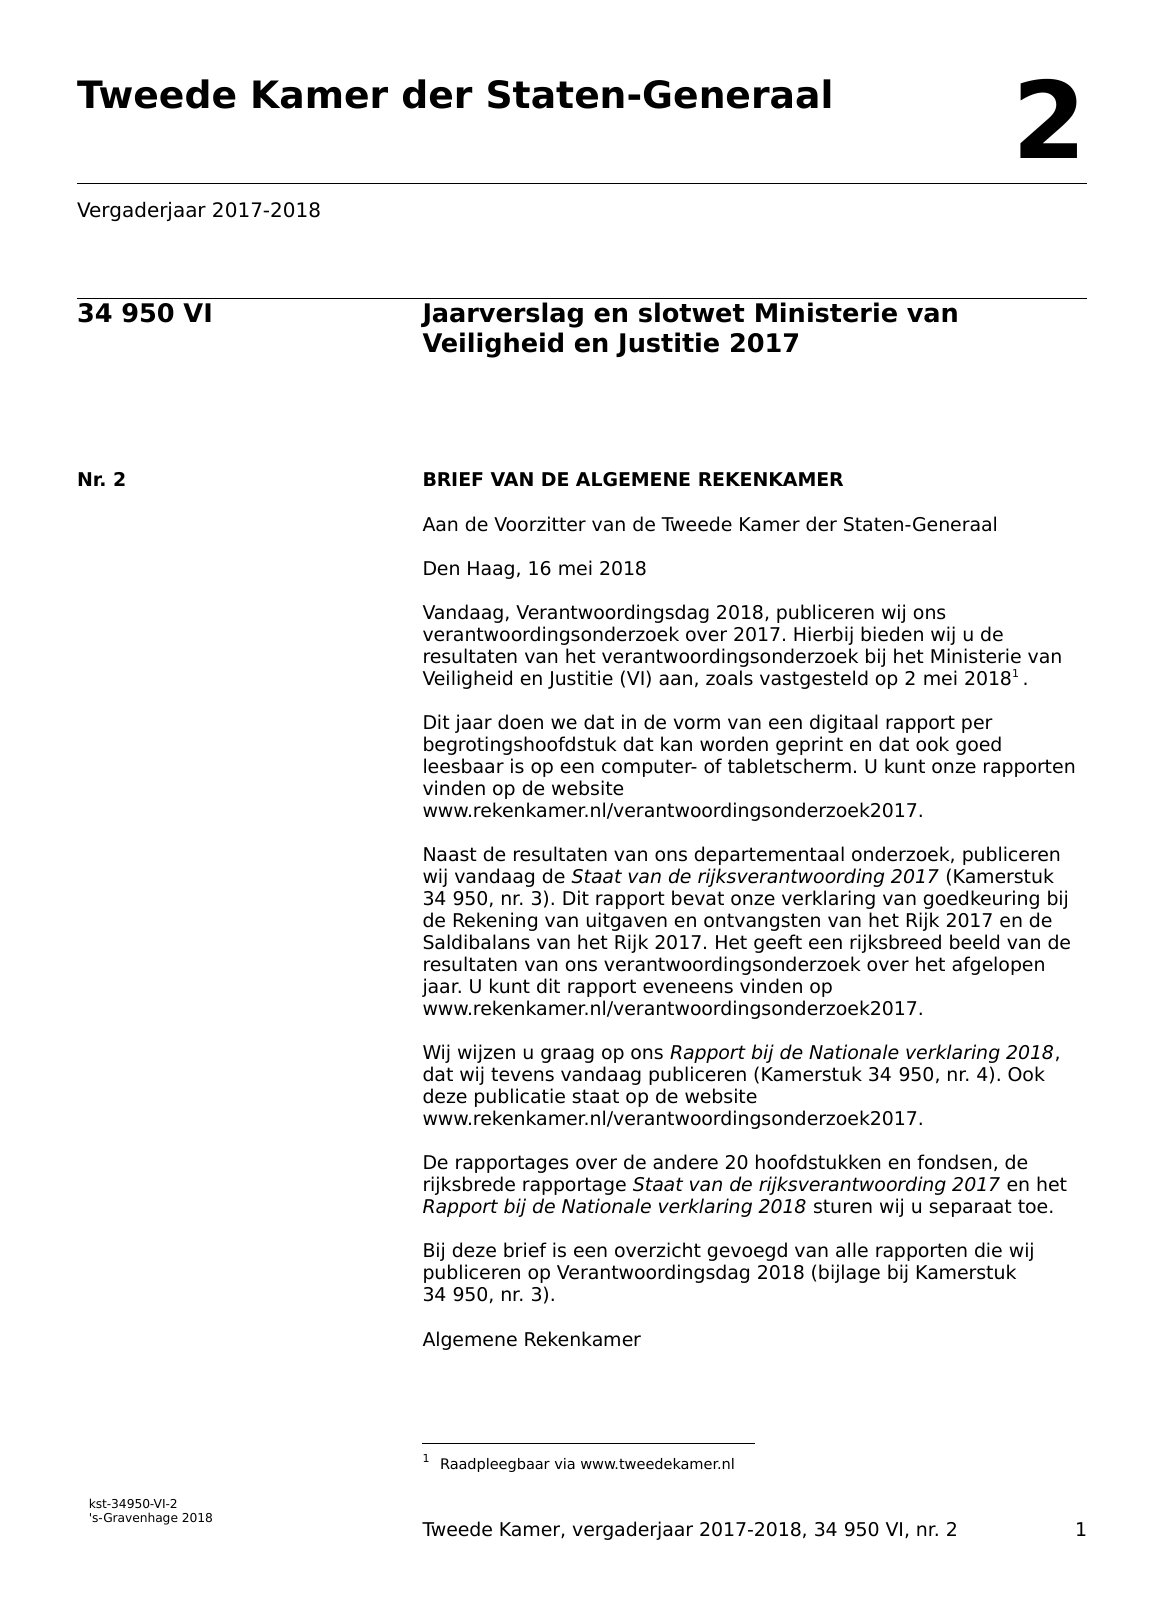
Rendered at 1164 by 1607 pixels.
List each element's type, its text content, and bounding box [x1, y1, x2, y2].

text Den Haag, 16 mei 2018 [422, 558, 1087, 580]
text Raadpleegbaar via www.tweedekamer.nl [422, 1452, 1087, 1474]
subtitle 34 950 VI Jaarverslag en slotwet Ministerie van Veiligheid en Justitie 2017 [77, 299, 1087, 358]
table_header 2 [886, 59, 1087, 183]
text kst-34950-VI-2 [88, 1497, 323, 1511]
text Aan de Voorzitter van de Tweede Kamer der Staten-Generaal [422, 513, 1087, 536]
text Vandaag, Verantwoordingsdag 2018, publiceren wij ons verantwoordingsonderzoek over 2017. Hierbij bieden wij u de resultaten van het verantwoordingsonderzoek bij het Ministerie van Veiligheid en Justitie (VI) aan, zoals vastgesteld op 2 mei 2018. [422, 602, 1087, 690]
table_cell Vergaderjaar 2017-2018 [77, 184, 1087, 298]
text De rapportages over de andere 20 hoofdstukken en fondsen, de rijksbrede rapportage Staat van de rijksverantwoording 2017 en het Rapport bij de Nationale verklaring 2018 sturen wij u separaat toe. [422, 1152, 1087, 1218]
text Dit jaar doen we dat in de vorm van een digitaal rapport per begrotingshoofdstuk dat kan worden geprint en dat ook goed leesbaar is op een computer- of tabletscherm. U kunt onze rapporten vinden op de website www.rekenkamer.nl/verantwoordingsonderzoek2017. [422, 712, 1087, 822]
subtitle Nr. 2 BRIEF VAN DE ALGEMENE REKENKAMER [77, 469, 1087, 491]
text Algemene Rekenkamer [422, 1328, 1087, 1350]
text Wij wijzen u graag op ons Rapport bij de Nationale verklaring 2018, dat wij tevens vandaag publiceren (Kamerstuk 34 950, nr. 4). Ook deze publicatie staat op de website www.rekenkamer.nl/verantwoordingsonderzoek2017. [422, 1042, 1087, 1130]
text Bij deze brief is een overzicht gevoegd van alle rapporten die wij publiceren op Verantwoordingsdag 2018 (bijlage bij Kamerstuk 34 950, nr. 3). [422, 1240, 1087, 1306]
table_header Tweede Kamer der Staten-Generaal [77, 59, 886, 183]
text Naast de resultaten van ons departementaal onderzoek, publiceren wij vandaag de Staat van de rijksverantwoording 2017 (Kamerstuk 34 950, nr. 3). Dit rapport bevat onze verklaring van goedkeuring bij de Rekening van uitgaven en ontvangsten van het Rijk 2017 en de Saldibalans van het Rijk 2017. Het geeft een rijksbreed beeld van de resultaten van ons verantwoordingsonderzoek over het afgelopen jaar. U kunt dit rapport eveneens vinden op www.rekenkamer.nl/verantwoordingsonderzoek2017. [422, 844, 1087, 1020]
text 's-Gravenhage 2018 [88, 1511, 323, 1525]
